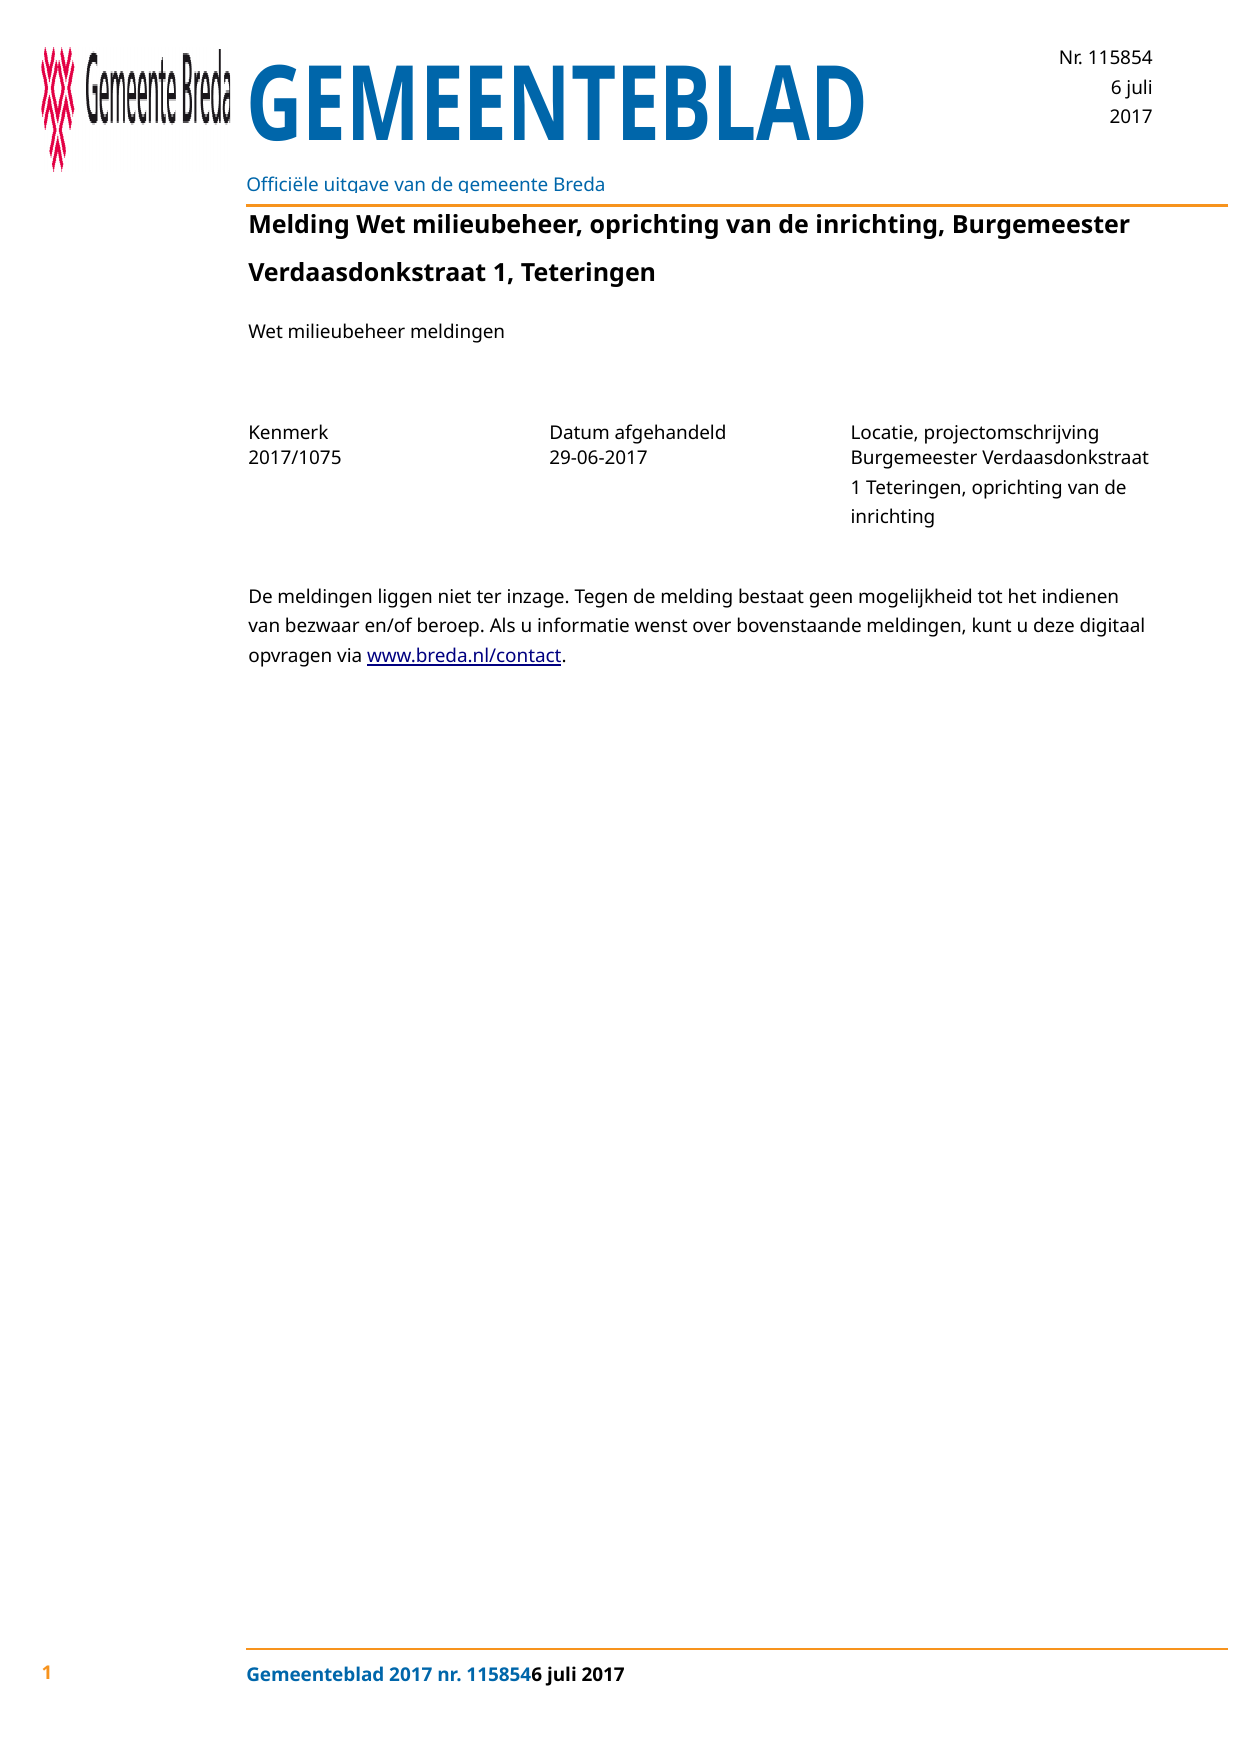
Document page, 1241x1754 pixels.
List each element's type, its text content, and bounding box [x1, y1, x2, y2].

text De meldingen liggen niet ter inzage. Tegen de melding bestaat geen mogelijkheid tot het indienen van bezwaar en/of beroep. Als u informatie wenst over bovenstaande meldingen, kunt u deze digitaal opvragen via www.breda.nl/contact. [248, 583, 1152, 668]
table_cell 29-06-2017 [549, 445, 850, 529]
table_cell Burgemeester Verdaasdonkstraat 1 Teteringen, oprichting van de inrichting [850, 445, 1152, 529]
table_header Locatie, projectomschrijving [850, 419, 1152, 444]
table_header Kenmerk [248, 419, 549, 444]
picture [41, 47, 231, 172]
table_cell 2017/1075 [248, 445, 549, 529]
table_header Datum afgehandeld [549, 419, 850, 444]
text Wet milieubeheer meldingen [248, 318, 1152, 344]
text Melding Wet milieubeheer, oprichting van de inrichting, Burgemeester Verdaasdonkstraat 1, Teteringen [248, 207, 1152, 288]
